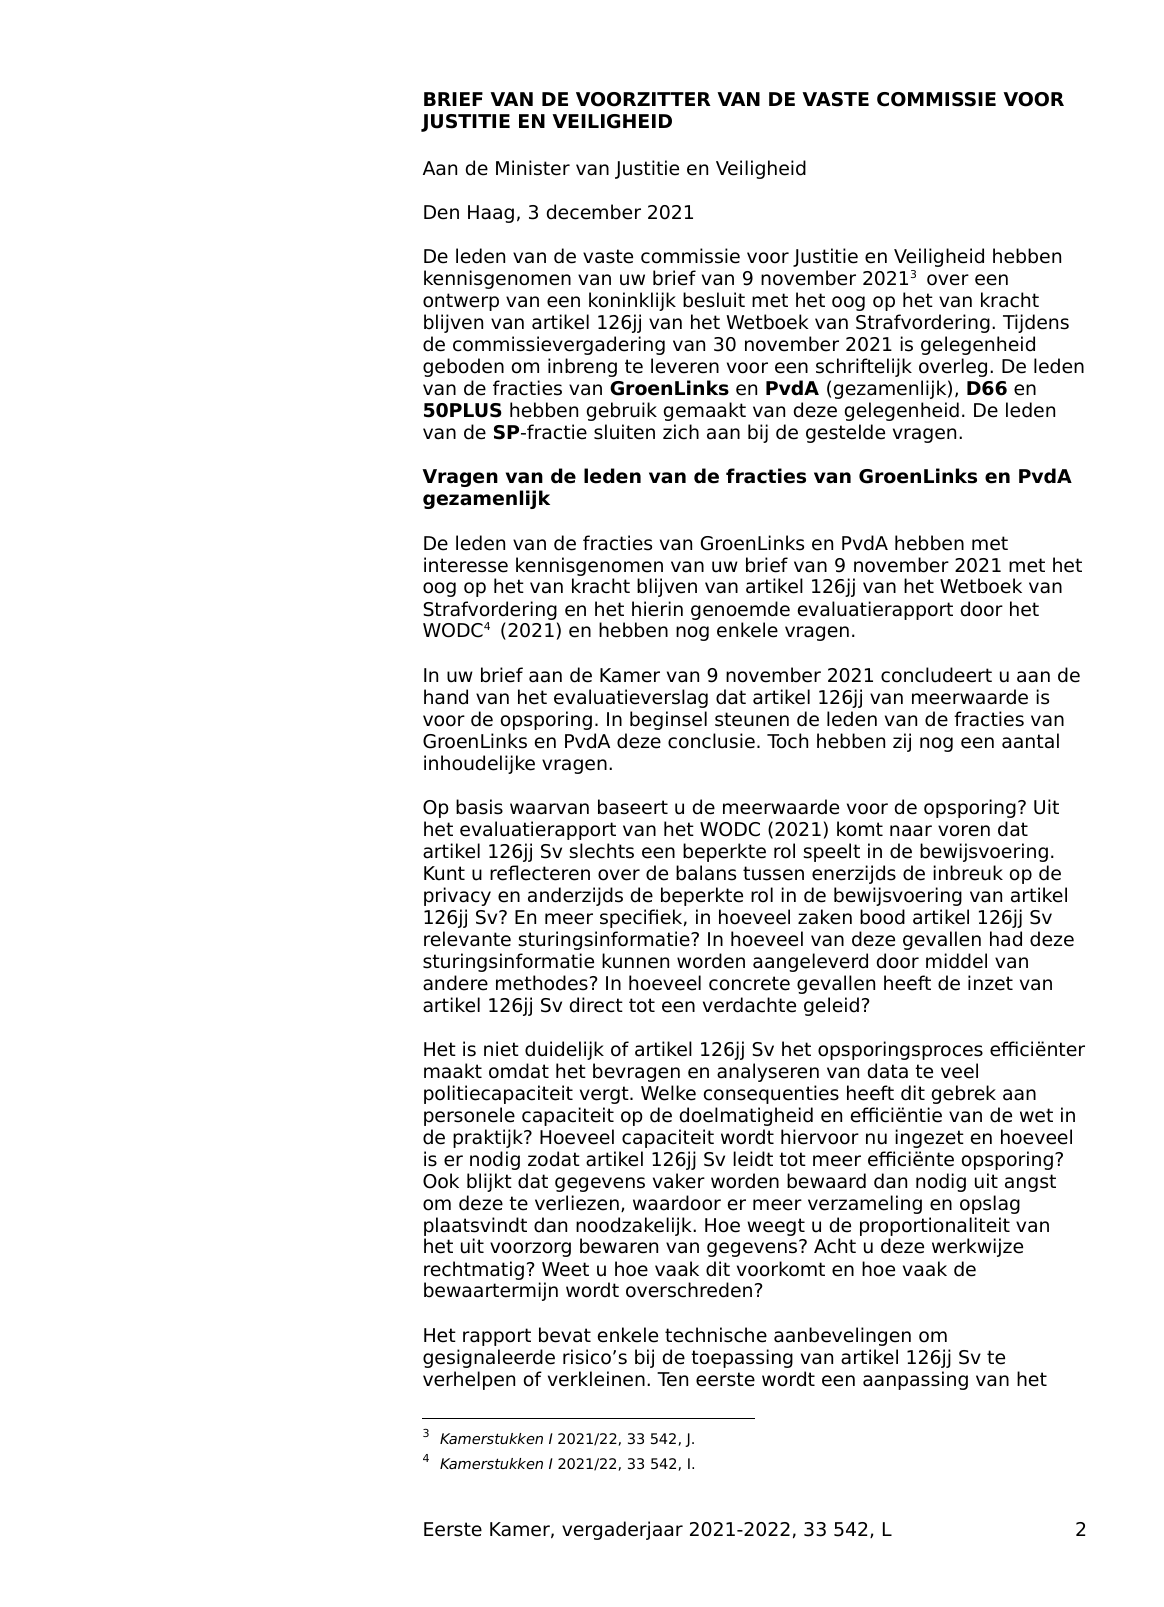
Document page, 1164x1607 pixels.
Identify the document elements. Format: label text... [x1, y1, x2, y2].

text Kamerstukken I 2021/22, 33 542, J. [422, 1427, 1087, 1449]
text Aan de Minister van Justitie en Veiligheid [422, 158, 1087, 180]
text Kamerstukken I 2021/22, 33 542, I. [422, 1452, 1087, 1474]
text Het is niet duidelijk of artikel 126jj Sv het opsporingsproces efficiënter maakt omdat het bevragen en analyseren van data te veel politiecapaciteit vergt. Welke consequenties heeft dit gebrek aan personele capaciteit op de doelmatigheid en efficiëntie van de wet in de praktijk? Hoeveel capaciteit wordt hiervoor nu ingezet en hoeveel is er nodig zodat artikel 126jj Sv leidt tot meer efficiënte opsporing? Ook blijkt dat gegevens vaker worden bewaard dan nodig uit angst om deze te verliezen, waardoor er meer verzameling en opslag plaatsvindt dan noodzakelijk. Hoe weegt u de proportionaliteit van het uit voorzorg bewaren van gegevens? Acht u deze werkwijze rechtmatig? Weet u hoe vaak dit voorkomt en hoe vaak de bewaartermijn wordt overschreden? [422, 1039, 1087, 1302]
text In uw brief aan de Kamer van 9 november 2021 concludeert u aan de hand van het evaluatieverslag dat artikel 126jj van meerwaarde is voor de opsporing. In beginsel steunen de leden van de fracties van GroenLinks en PvdA deze conclusie. Toch hebben zij nog een aantal inhoudelijke vragen. [422, 664, 1087, 774]
subtitle BRIEF VAN DE VOORZITTER VAN DE VASTE COMMISSIE VOOR JUSTITIE EN VEILIGHEID [422, 89, 1087, 133]
text Op basis waarvan baseert u de meerwaarde voor de opsporing? Uit het evaluatierapport van het WODC (2021) komt naar voren dat artikel 126jj Sv slechts een beperkte rol speelt in de bewijsvoering. Kunt u reflecteren over de balans tussen enerzijds de inbreuk op de privacy en anderzijds de beperkte rol in de bewijsvoering van artikel 126jj Sv? En meer specifiek, in hoeveel zaken bood artikel 126jj Sv relevante sturingsinformatie? In hoeveel van deze gevallen had deze sturingsinformatie kunnen worden aangeleverd door middel van andere methodes? In hoeveel concrete gevallen heeft de inzet van artikel 126jj Sv direct tot een verdachte geleid? [422, 797, 1087, 1016]
subtitle Vragen van de leden van de fracties van GroenLinks en PvdA gezamenlijk [422, 466, 1087, 510]
text De leden van de vaste commissie voor Justitie en Veiligheid hebben kennisgenomen van uw brief van 9 november 2021 over een ontwerp van een koninklijk besluit met het oog op het van kracht blijven van artikel 126jj van het Wetboek van Strafvordering. Tijdens de commissievergadering van 30 november 2021 is gelegenheid geboden om inbreng te leveren voor een schriftelijk overleg. De leden van de fracties van GroenLinks en PvdA (gezamenlijk), D66 en 50PLUS hebben gebruik gemaakt van deze gelegenheid. De leden van de SP-fractie sluiten zich aan bij de gestelde vragen. [422, 246, 1087, 444]
text Den Haag, 3 december 2021 [422, 202, 1087, 224]
text De leden van de fracties van GroenLinks en PvdA hebben met interesse kennisgenomen van uw brief van 9 november 2021 met het oog op het van kracht blijven van artikel 126jj van het Wetboek van Strafvordering en het hierin genoemde evaluatierapport door het WODC (2021) en hebben nog enkele vragen. [422, 532, 1087, 642]
text Het rapport bevat enkele technische aanbevelingen om gesignaleerde risico’s bij de toepassing van artikel 126jj Sv te verhelpen of verkleinen. Ten eerste wordt een aanpassing van het [422, 1324, 1087, 1391]
